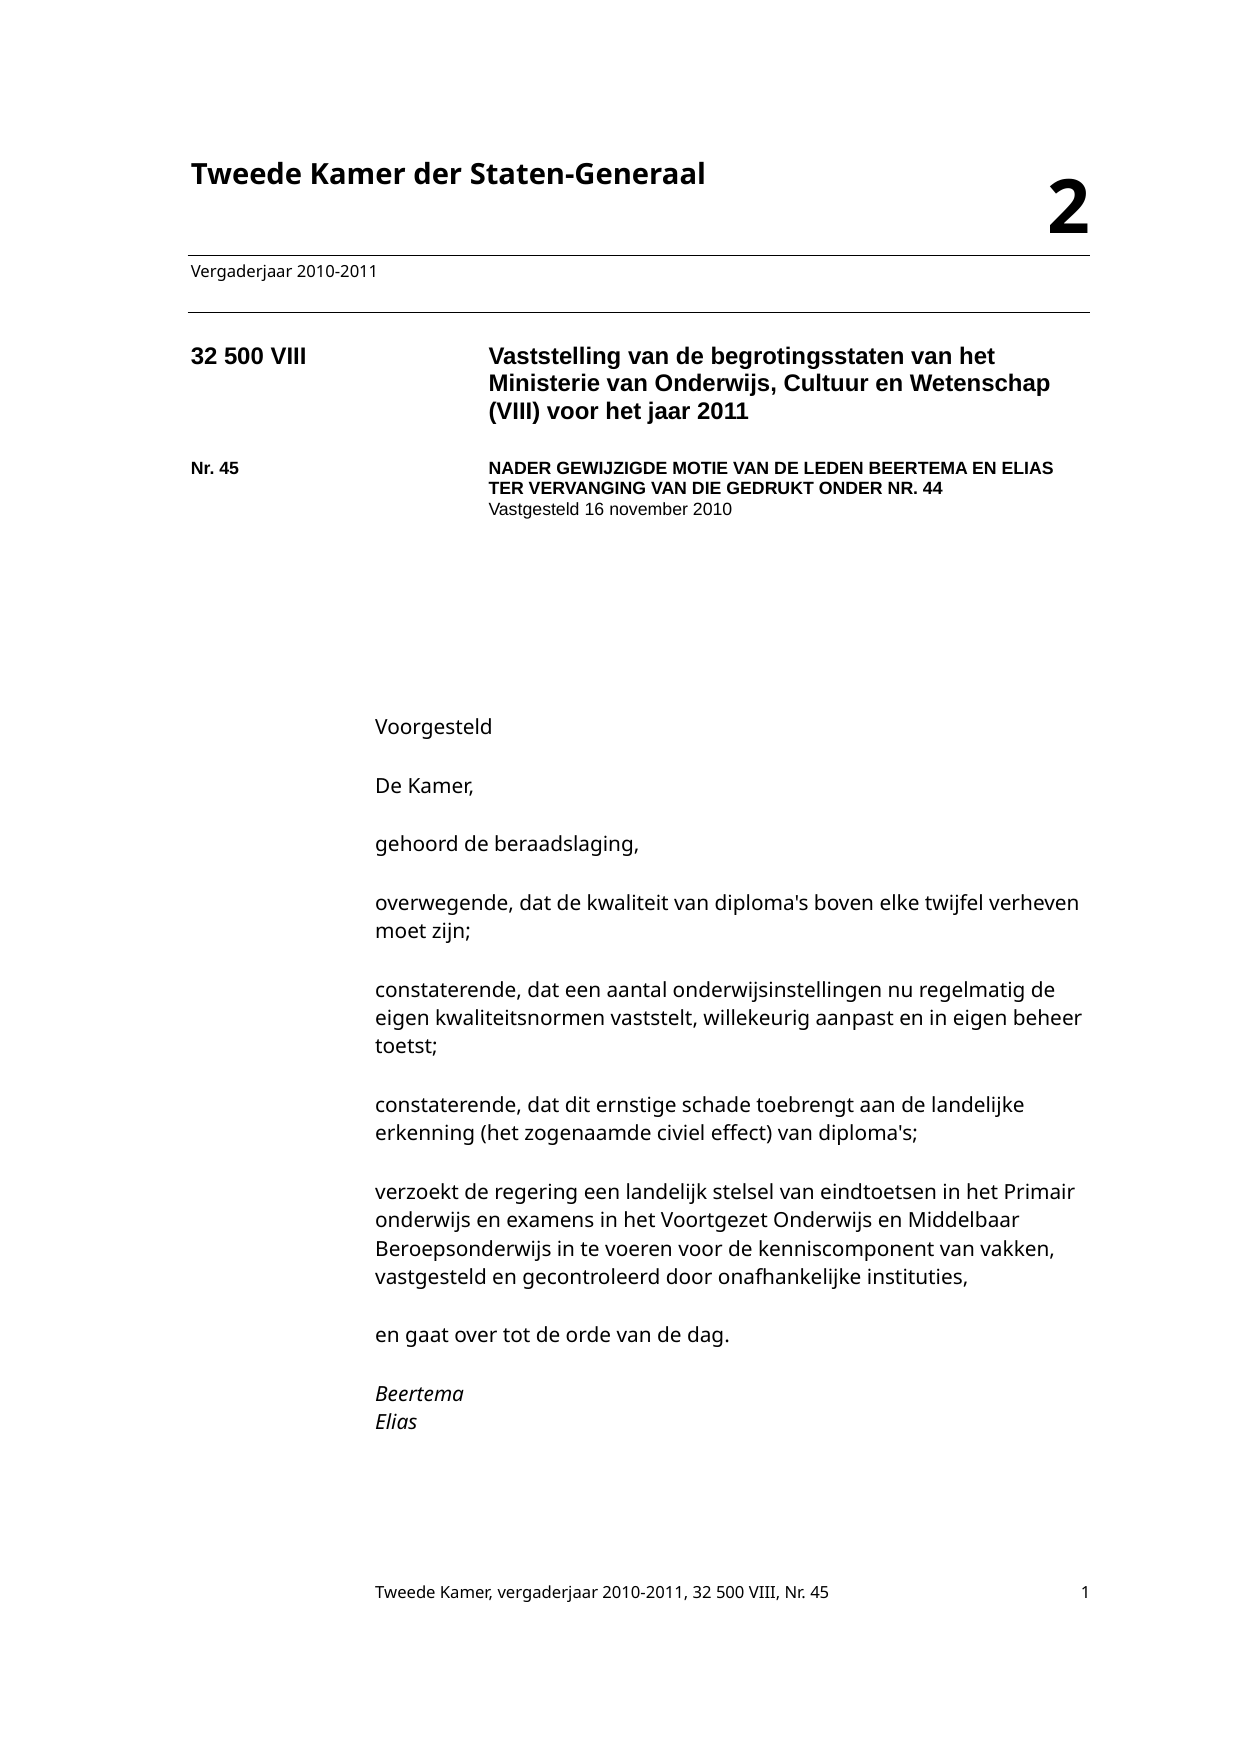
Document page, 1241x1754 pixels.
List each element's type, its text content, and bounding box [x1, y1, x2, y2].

text overwegende, dat de kwaliteit van diploma's boven elke twijfel verheven moet zijn; [375, 888, 1090, 945]
table_header Tweede Kamer der Staten-Generaal [188, 150, 909, 255]
text Voorgesteld [375, 712, 1090, 741]
text constaterende, dat een aantal onderwijsinstellingen nu regelmatig de eigen kwaliteitsnormen vaststelt, willekeurig aanpast en in eigen beheer toetst; [375, 975, 1090, 1060]
table_cell [188, 313, 485, 339]
text Beertema [375, 1379, 1090, 1407]
text De Kamer, [375, 771, 1090, 799]
table_cell Vaststelling van de begrotingsstaten van het Ministerie van Onderwijs, Cultuur en Wetenschap (VIII) voor het jaar 2011 [485, 339, 1090, 454]
text verzoekt de regering een landelijk stelsel van eindtoetsen in het Primair onderwijs en examens in het Voortgezet Onderwijs en Middelbaar Beroepsonderwijs in te voeren voor de kenniscomponent van vakken, vastgesteld en gecontroleerd door onafhankelijke instituties, [375, 1177, 1090, 1291]
table_cell NADER GEWIJZIGDE MOTIE VAN DE LEDEN BEERTEMA EN ELIAS TER VERVANGING VAN DIE GEDRUKT ONDER NR. 44 Vastgesteld 16 november 2010 [485, 455, 1090, 594]
table_cell 32 500 VIII [188, 339, 485, 454]
table_cell Vergaderjaar 2010-2011 [188, 256, 485, 312]
table_cell [485, 256, 1090, 312]
text constaterende, dat dit ernstige schade toebrengt aan de landelijke erkenning (het zogenaamde civiel effect) van diploma's; [375, 1090, 1090, 1147]
text gehoord de beraadslaging, [375, 829, 1090, 858]
text Elias [375, 1407, 1090, 1436]
table_cell [485, 313, 1090, 339]
text en gaat over tot de orde van de dag. [375, 1321, 1090, 1349]
table_header 2 [910, 150, 1090, 255]
table_cell Nr. 45 [188, 455, 485, 594]
